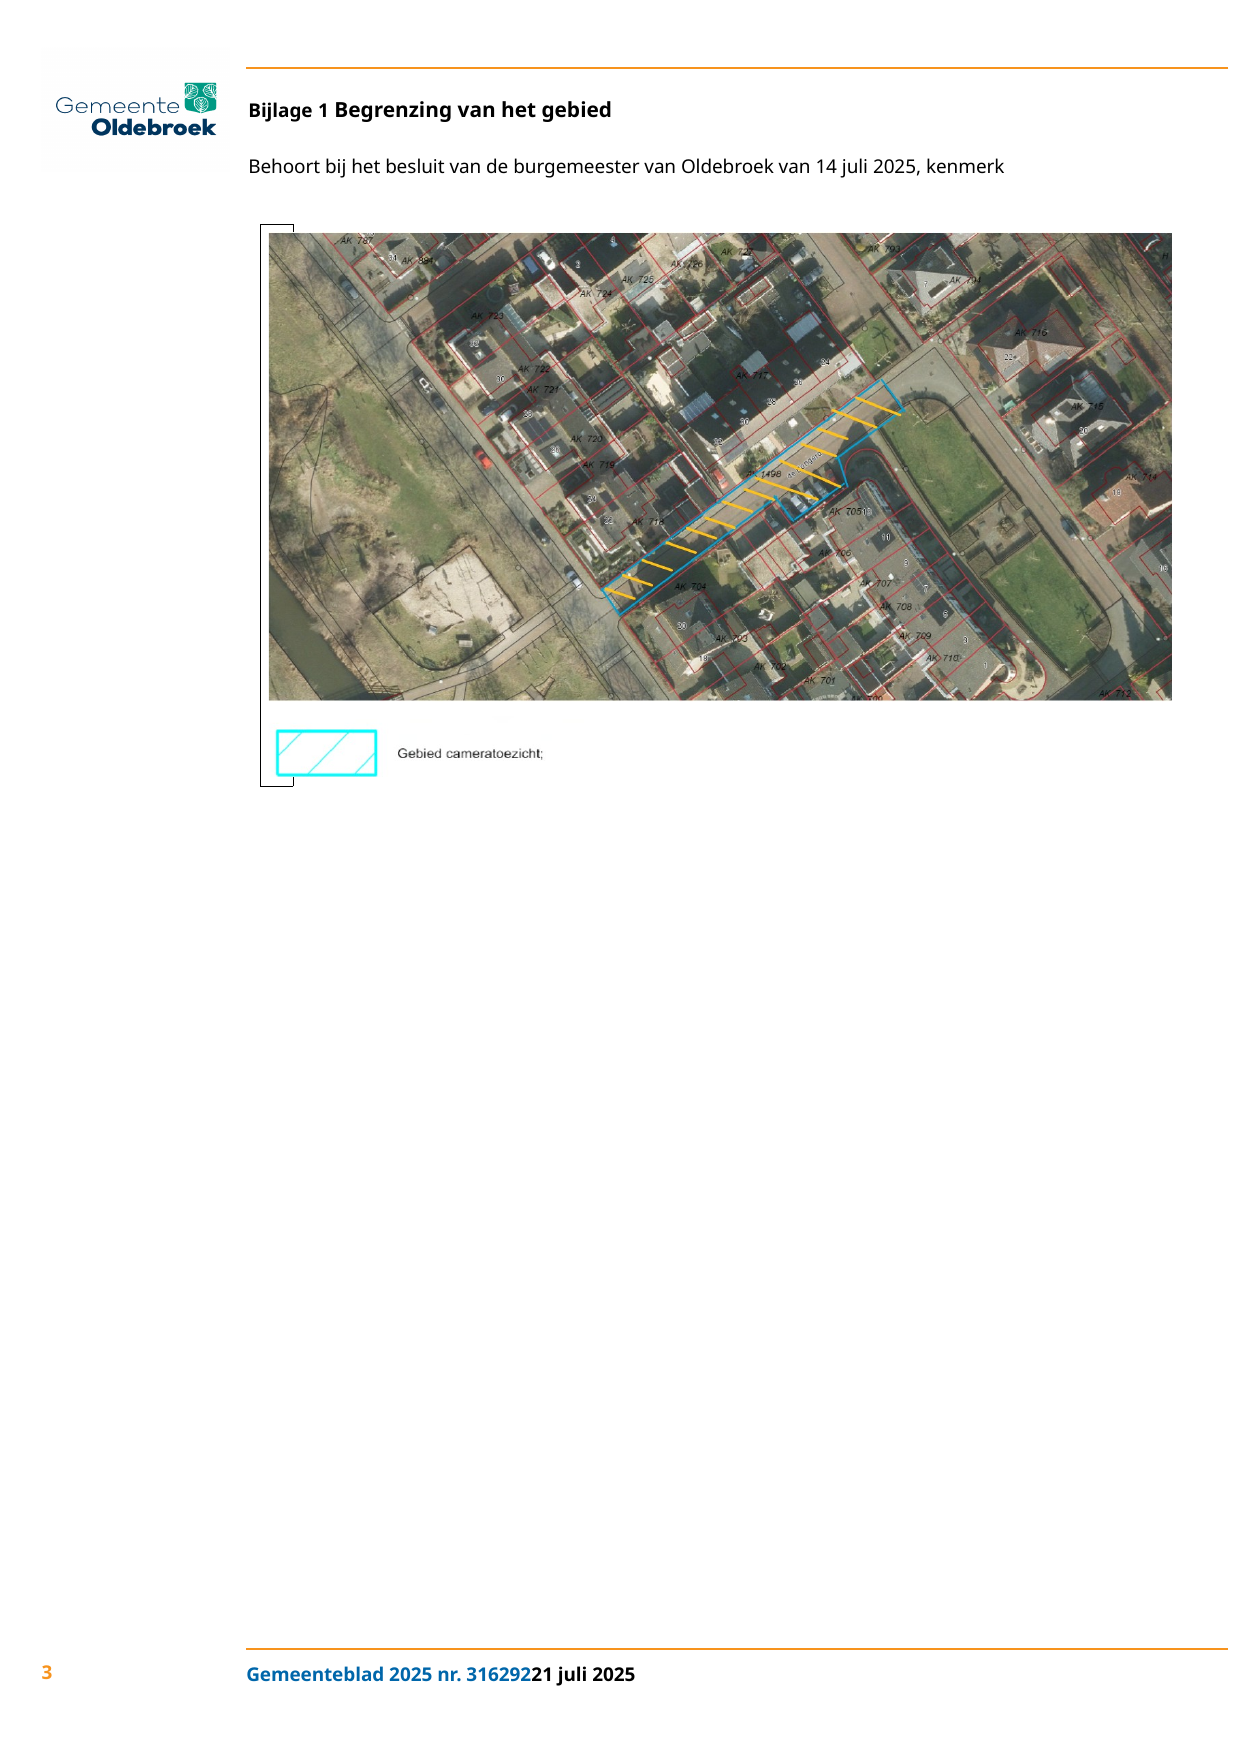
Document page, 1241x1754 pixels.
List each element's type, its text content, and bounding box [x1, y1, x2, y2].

picture [268, 232, 1173, 777]
picture [41, 47, 231, 172]
text Behoort bij het besluit van de burgemeester van Oldebroek van 14 juli 2025, kenmerk [248, 153, 1152, 179]
text Bijlage 1 Begrenzing van het gebied [248, 95, 1152, 123]
